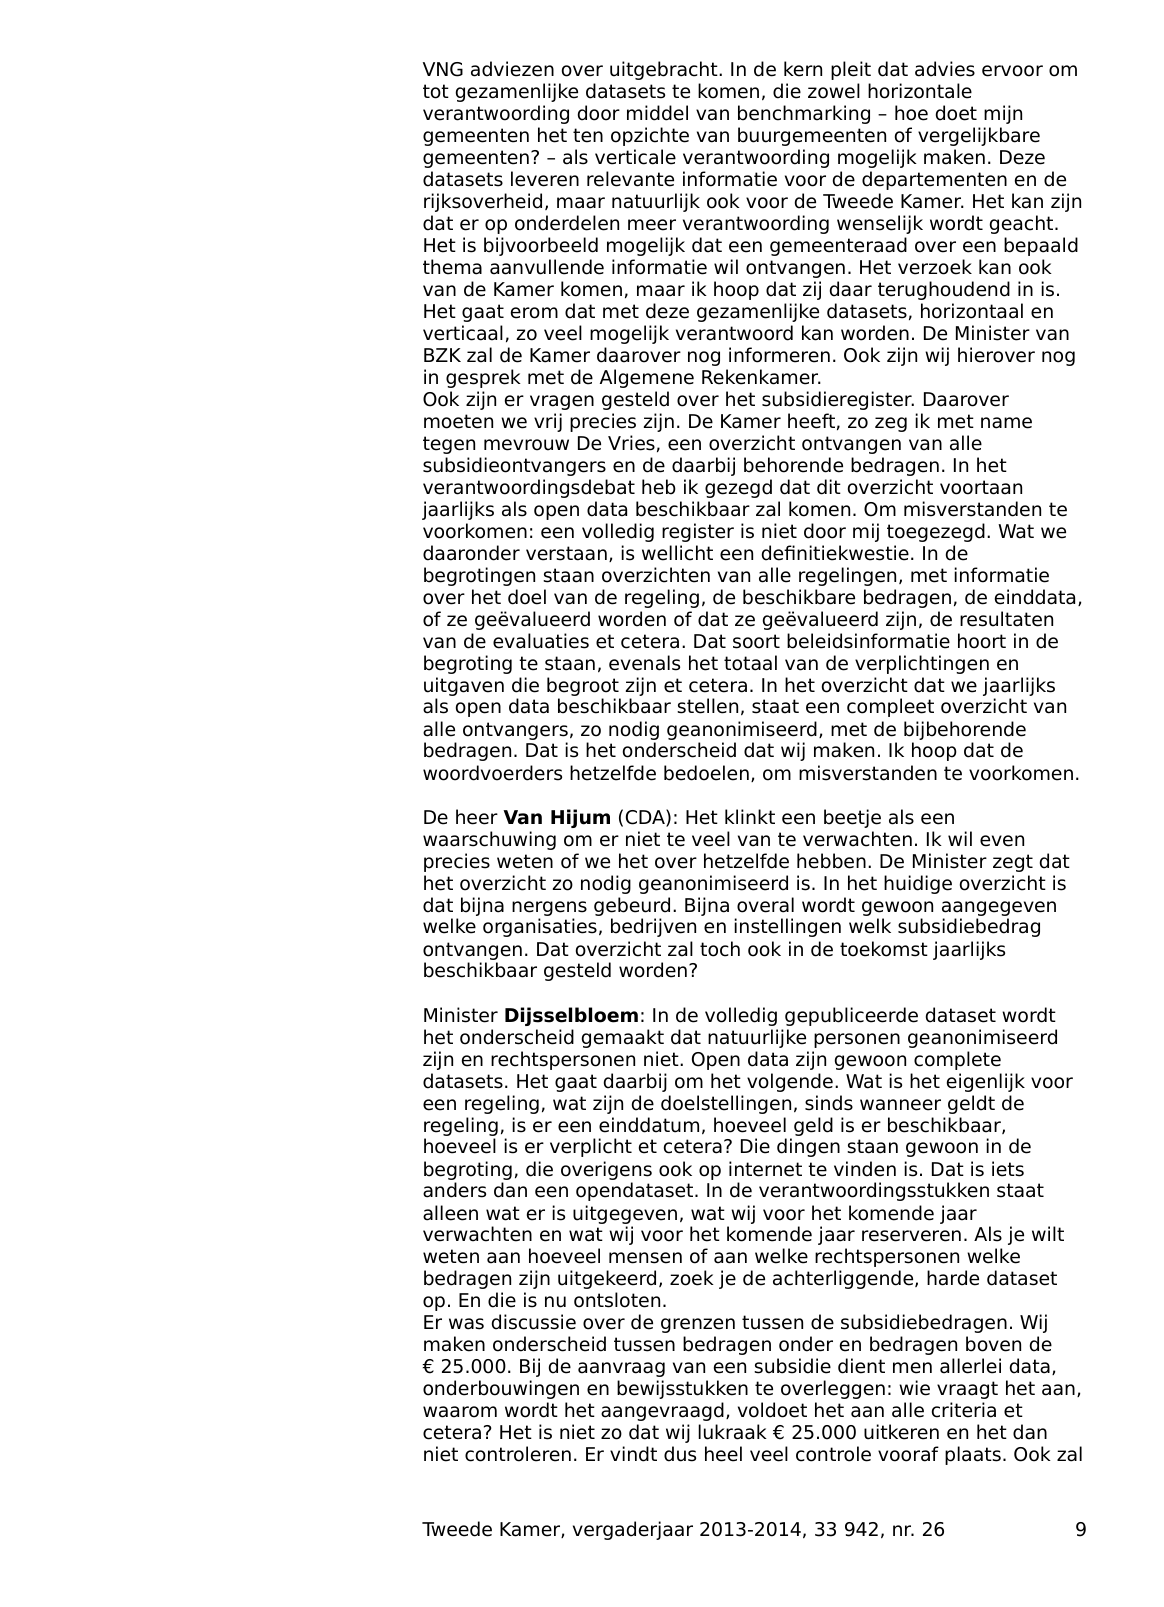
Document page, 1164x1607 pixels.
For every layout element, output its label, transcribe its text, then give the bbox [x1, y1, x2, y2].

text VNG adviezen over uitgebracht. In de kern pleit dat advies ervoor om tot gezamenlijke datasets te komen, die zowel horizontale verantwoording door middel van benchmarking – hoe doet mijn gemeenten het ten opzichte van buurgemeenten of vergelijkbare gemeenten? – als verticale verantwoording mogelijk maken. Deze datasets leveren relevante informatie voor de departementen en de rijksoverheid, maar natuurlijk ook voor de Tweede Kamer. Het kan zijn dat er op onderdelen meer verantwoording wenselijk wordt geacht. Het is bijvoorbeeld mogelijk dat een gemeenteraad over een bepaald thema aanvullende informatie wil ontvangen. Het verzoek kan ook van de Kamer komen, maar ik hoop dat zij daar terughoudend in is. Het gaat erom dat met deze gezamenlijke datasets, horizontaal en verticaal, zo veel mogelijk verantwoord kan worden. De Minister van BZK zal de Kamer daarover nog informeren. Ook zijn wij hierover nog in gesprek met de Algemene Rekenkamer. [422, 59, 1087, 389]
text Ook zijn er vragen gesteld over het subsidieregister. Daarover moeten we vrij precies zijn. De Kamer heeft, zo zeg ik met name tegen mevrouw De Vries, een overzicht ontvangen van alle subsidieontvangers en de daarbij behorende bedragen. In het verantwoordingsdebat heb ik gezegd dat dit overzicht voortaan jaarlijks als open data beschikbaar zal komen. Om misverstanden te voorkomen: een volledig register is niet door mij toegezegd. Wat we daaronder verstaan, is wellicht een definitiekwestie. In de begrotingen staan overzichten van alle regelingen, met informatie over het doel van de regeling, de beschikbare bedragen, de einddata, of ze geëvalueerd worden of dat ze geëvalueerd zijn, de resultaten van de evaluaties et cetera. Dat soort beleidsinformatie hoort in de begroting te staan, evenals het totaal van de verplichtingen en uitgaven die begroot zijn et cetera. In het overzicht dat we jaarlijks als open data beschikbaar stellen, staat een compleet overzicht van alle ontvangers, zo nodig geanonimiseerd, met de bijbehorende bedragen. Dat is het onderscheid dat wij maken. Ik hoop dat de woordvoerders hetzelfde bedoelen, om misverstanden te voorkomen. [422, 389, 1087, 784]
text De heer Van Hijum (CDA): Het klinkt een beetje als een waarschuwing om er niet te veel van te verwachten. Ik wil even precies weten of we het over hetzelfde hebben. De Minister zegt dat het overzicht zo nodig geanonimiseerd is. In het huidige overzicht is dat bijna nergens gebeurd. Bijna overal wordt gewoon aangegeven welke organisaties, bedrijven en instellingen welk subsidiebedrag ontvangen. Dat overzicht zal toch ook in de toekomst jaarlijks beschikbaar gesteld worden? [422, 807, 1087, 982]
text Minister Dijsselbloem: In de volledig gepubliceerde dataset wordt het onderscheid gemaakt dat natuurlijke personen geanonimiseerd zijn en rechtspersonen niet. Open data zijn gewoon complete datasets. Het gaat daarbij om het volgende. Wat is het eigenlijk voor een regeling, wat zijn de doelstellingen, sinds wanneer geldt de regeling, is er een einddatum, hoeveel geld is er beschikbaar, hoeveel is er verplicht et cetera? Die dingen staan gewoon in de begroting, die overigens ook op internet te vinden is. Dat is iets anders dan een opendataset. In de verantwoordingsstukken staat alleen wat er is uitgegeven, wat wij voor het komende jaar verwachten en wat wij voor het komende jaar reserveren. Als je wilt weten aan hoeveel mensen of aan welke rechtspersonen welke bedragen zijn uitgekeerd, zoek je de achterliggende, harde dataset op. En die is nu ontsloten. [422, 1004, 1087, 1312]
text Er was discussie over de grenzen tussen de subsidiebedragen. Wij maken onderscheid tussen bedragen onder en bedragen boven de € 25.000. Bij de aanvraag van een subsidie dient men allerlei data, onderbouwingen en bewijsstukken te overleggen: wie vraagt het aan, waarom wordt het aangevraagd, voldoet het aan alle criteria et cetera? Het is niet zo dat wij lukraak € 25.000 uitkeren en het dan niet controleren. Er vindt dus heel veel controle vooraf plaats. Ook zal [422, 1312, 1087, 1466]
